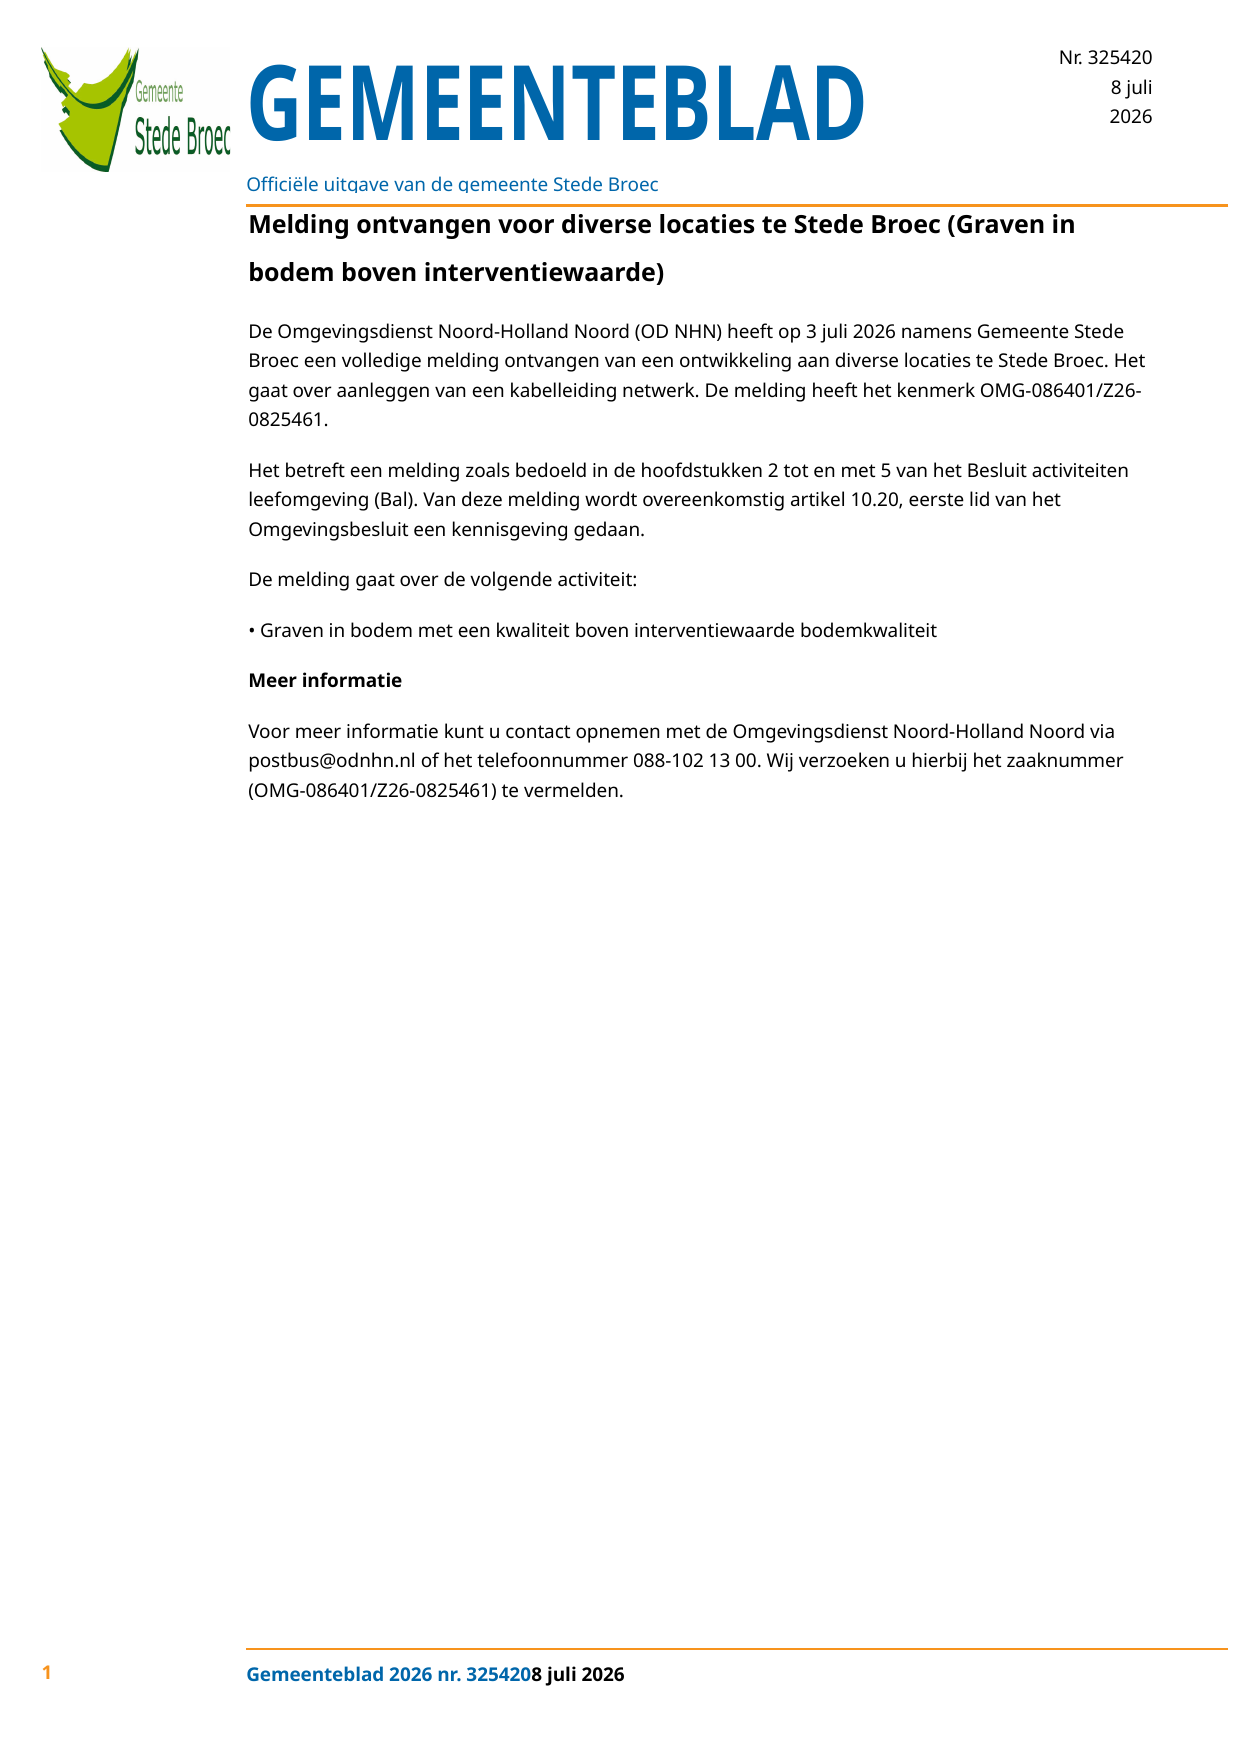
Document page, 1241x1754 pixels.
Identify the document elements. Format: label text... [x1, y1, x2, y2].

text • Graven in bodem met een kwaliteit boven interventiewaarde bodemkwaliteit [248, 617, 1152, 643]
text Meer informatie [248, 667, 1152, 693]
text Voor meer informatie kunt u contact opnemen met de Omgevingsdienst Noord-Holland Noord via postbus@odnhn.nl of het telefoonnummer 088-102 13 00. Wij verzoeken u hierbij het zaaknummer (OMG-086401/Z26-0825461) te vermelden. [248, 718, 1152, 803]
text De Omgevingsdienst Noord-Holland Noord (OD NHN) heeft op 3 juli 2026 namens Gemeente Stede Broec een volledige melding ontvangen van een ontwikkeling aan diverse locaties te Stede Broec. Het gaat over aanleggen van een kabelleiding netwerk. De melding heeft het kenmerk OMG-086401/Z26-0825461. [248, 318, 1152, 432]
text Het betreft een melding zoals bedoeld in de hoofdstukken 2 tot en met 5 van het Besluit activiteiten leefomgeving (Bal). Van deze melding wordt overeenkomstig artikel 10.20, eerste lid van het Omgevingsbesluit een kennisgeving gedaan. [248, 457, 1152, 542]
picture [41, 47, 231, 172]
text Melding ontvangen voor diverse locaties te Stede Broec (Graven in bodem boven interventiewaarde) [248, 207, 1152, 288]
text De melding gaat over de volgende activiteit: [248, 567, 1152, 592]
